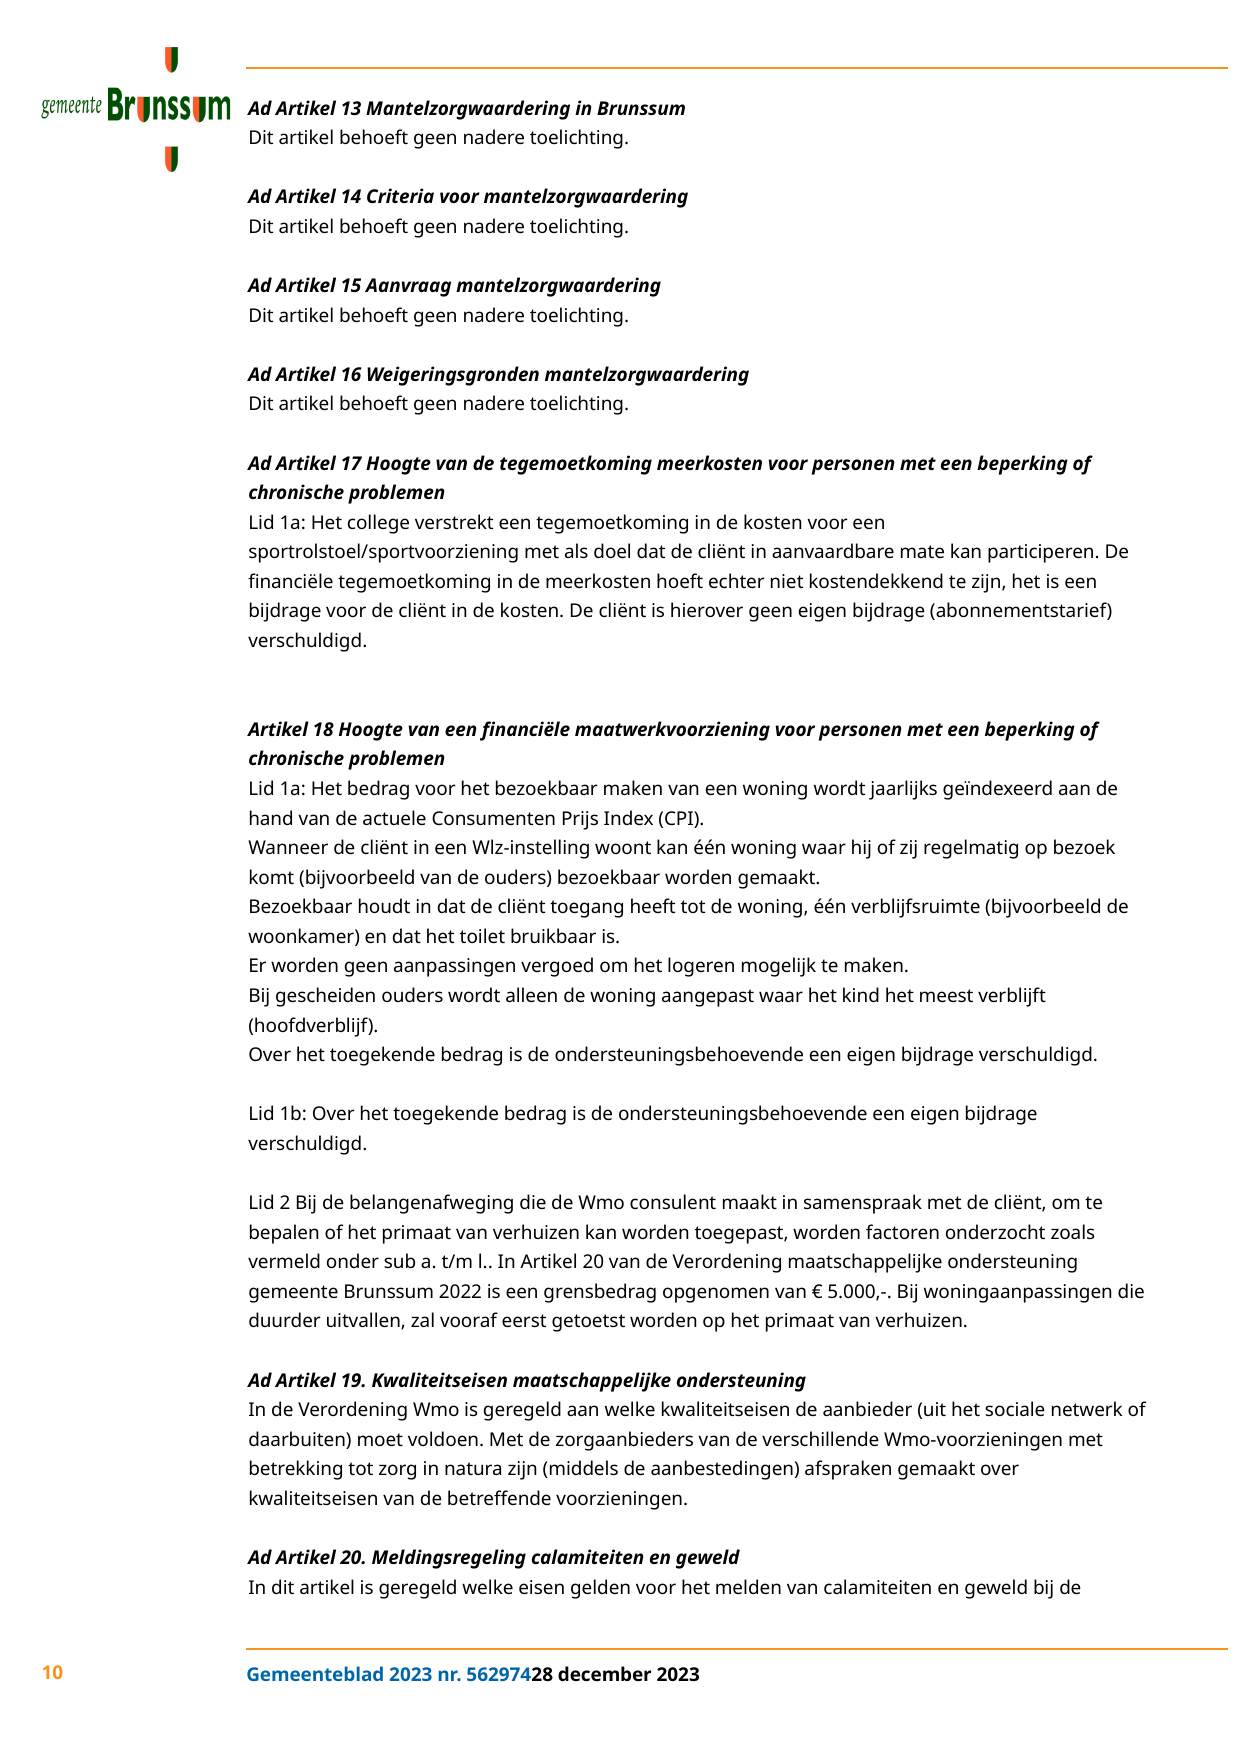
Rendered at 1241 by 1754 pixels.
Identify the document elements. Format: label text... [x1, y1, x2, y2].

text Dit artikel behoeft geen nadere toelichting. [248, 124, 1152, 150]
text In dit artikel is geregeld welke eisen gelden voor het melden van calamiteiten en geweld bij de [248, 1574, 1152, 1600]
text Ad Artikel 17 Hoogte van de tegemoetkoming meerkosten voor personen met een beperking of chronische problemen [248, 450, 1152, 505]
text Ad Artikel 16 Weigeringsgronden mantelzorgwaardering [248, 361, 1152, 387]
text Ad Artikel 13 Mantelzorgwaardering in Brunssum [248, 95, 1152, 121]
picture [41, 47, 231, 172]
text Ad Artikel 19. Kwaliteitseisen maatschappelijke ondersteuning [248, 1367, 1152, 1393]
text Dit artikel behoeft geen nadere toelichting. [248, 391, 1152, 416]
text Bezoekbaar houdt in dat de cliënt toegang heeft tot de woning, één verblijfsruimte (bijvoorbeeld de woonkamer) en dat het toilet bruikbaar is. [248, 893, 1152, 949]
text Lid 1a: Het college verstrekt een tegemoetkoming in de kosten voor een sportrolstoel/sportvoorziening met als doel dat de cliënt in aanvaardbare mate kan participeren. De financiële tegemoetkoming in de meerkosten hoeft echter niet kostendekkend te zijn, het is een bijdrage voor de cliënt in de kosten. De cliënt is hierover geen eigen bijdrage (abonnementstarief) verschuldigd. [248, 509, 1152, 653]
text Artikel 18 Hoogte van een financiële maatwerkvoorziening voor personen met een beperking of chronische problemen [248, 716, 1152, 771]
text Er worden geen aanpassingen vergoed om het logeren mogelijk te maken. [248, 953, 1152, 978]
text Dit artikel behoeft geen nadere toelichting. [248, 302, 1152, 328]
text Ad Artikel 20. Meldingsregeling calamiteiten en geweld [248, 1544, 1152, 1570]
text Ad Artikel 15 Aanvraag mantelzorgwaardering [248, 272, 1152, 298]
text Bij gescheiden ouders wordt alleen de woning aangepast waar het kind het meest verblijft (hoofdverblijf). [248, 982, 1152, 1038]
text Lid 1a: Het bedrag voor het bezoekbaar maken van een woning wordt jaarlijks geïndexeerd aan de hand van de actuele Consumenten Prijs Index (CPI). [248, 775, 1152, 831]
text Dit artikel behoeft geen nadere toelichting. [248, 213, 1152, 239]
text Lid 1b: Over het toegekende bedrag is de ondersteuningsbehoevende een eigen bijdrage verschuldigd. [248, 1101, 1152, 1156]
text Ad Artikel 14 Criteria voor mantelzorgwaardering [248, 183, 1152, 209]
text Lid 2 Bij de belangenafweging die de Wmo consulent maakt in samenspraak met de cliënt, om te bepalen of het primaat van verhuizen kan worden toegepast, worden factoren onderzocht zoals vermeld onder sub a. t/m l.. In Artikel 20 van de Verordening maatschappelijke ondersteuning gemeente Brunssum 2022 is een grensbedrag opgenomen van € 5.000,-. Bij woningaanpassingen die duurder uitvallen, zal vooraf eerst getoetst worden op het primaat van verhuizen. [248, 1189, 1152, 1333]
text Wanneer de cliënt in een Wlz-instelling woont kan één woning waar hij of zij regelmatig op bezoek komt (bijvoorbeeld van de ouders) bezoekbaar worden gemaakt. [248, 834, 1152, 890]
text Over het toegekende bedrag is de ondersteuningsbehoevende een eigen bijdrage verschuldigd. [248, 1041, 1152, 1067]
text In de Verordening Wmo is geregeld aan welke kwaliteitseisen de aanbieder (uit het sociale netwerk of daarbuiten) moet voldoen. Met de zorgaanbieders van de verschillende Wmo-voorzieningen met betrekking tot zorg in natura zijn (middels de aanbestedingen) afspraken gemaakt over kwaliteitseisen van de betreffende voorzieningen. [248, 1396, 1152, 1511]
